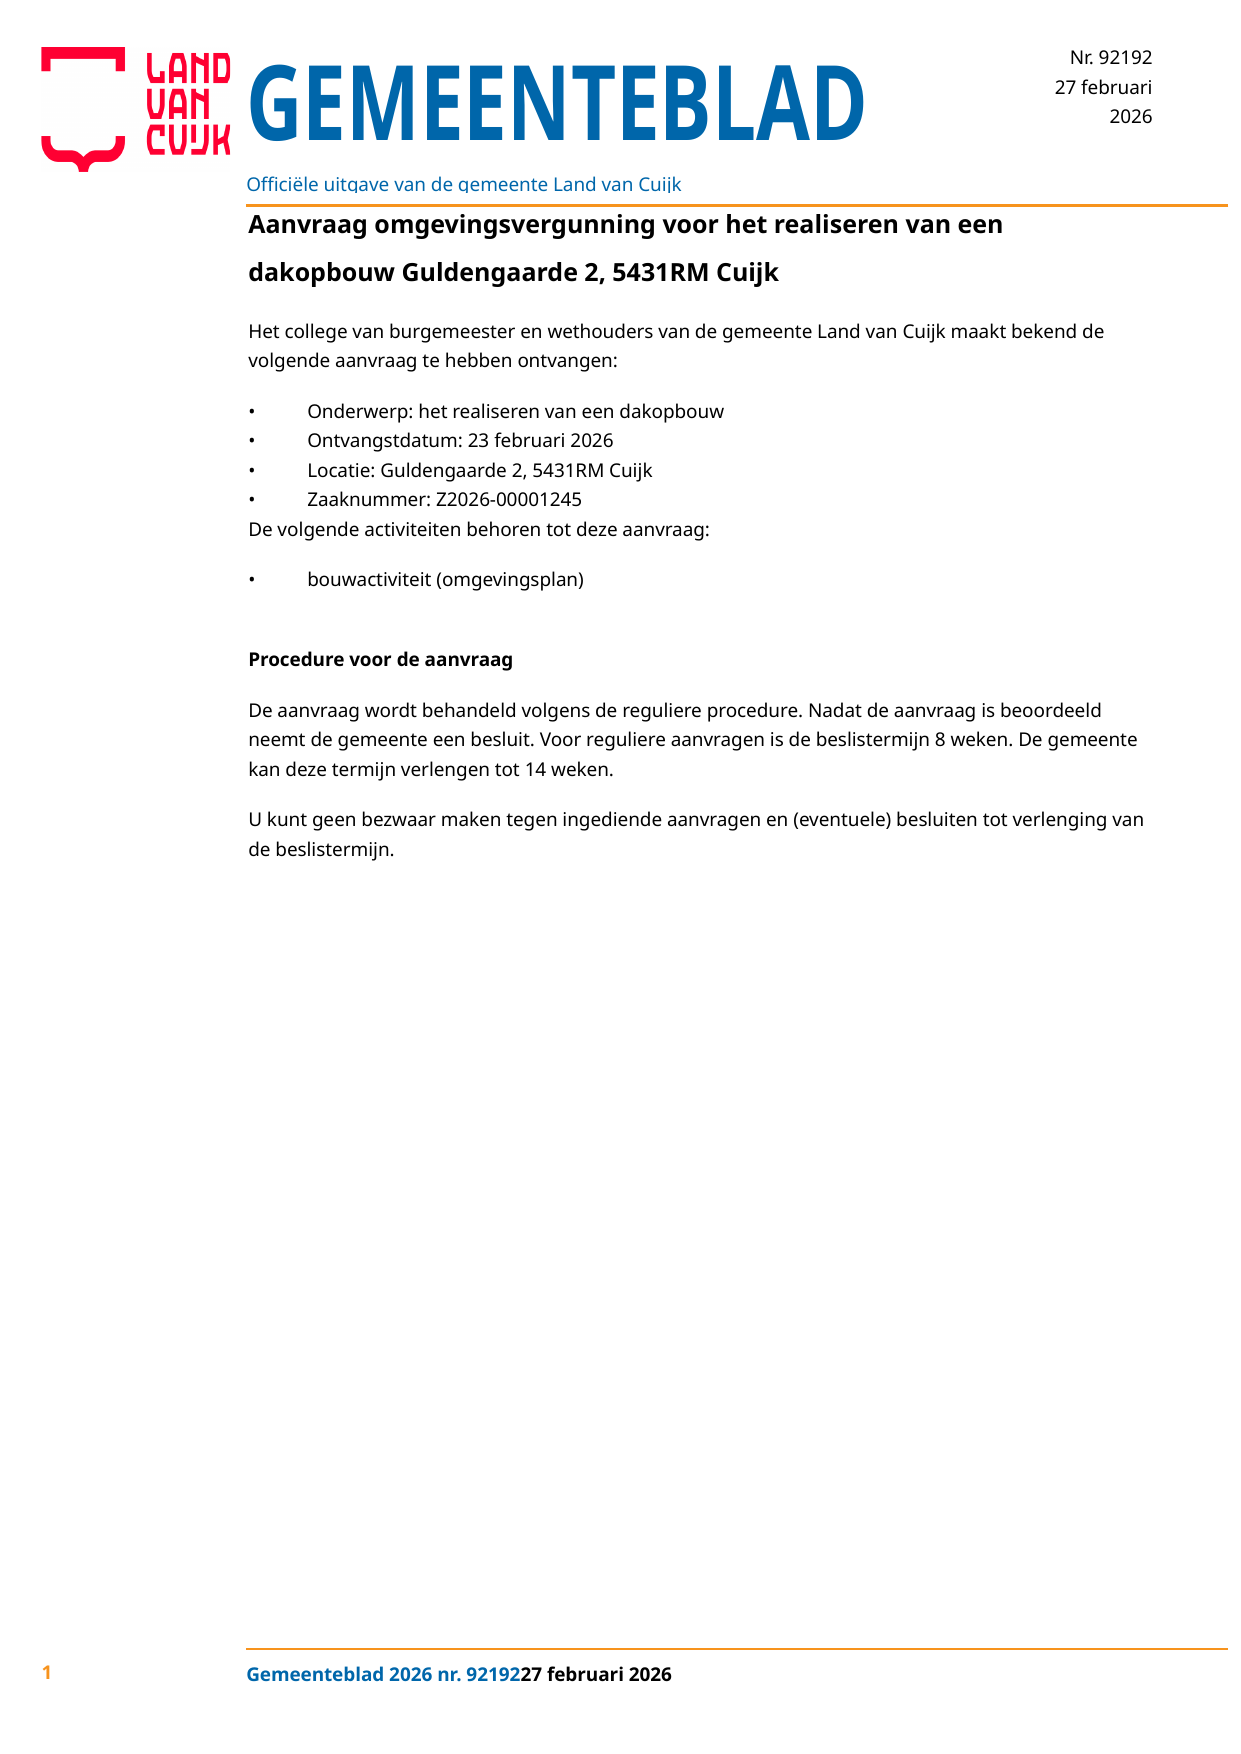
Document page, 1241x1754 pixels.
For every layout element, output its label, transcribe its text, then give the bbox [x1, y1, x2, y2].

text Aanvraag omgevingsvergunning voor het realiseren van een dakopbouw Guldengaarde 2, 5431RM Cuijk [248, 207, 1152, 288]
text De volgende activiteiten behoren tot deze aanvraag: [248, 516, 1152, 542]
list Zaaknummer: Z2026-00001245 [248, 487, 1152, 512]
text Procedure voor de aanvraag [248, 647, 1152, 672]
list bouwactiviteit (omgevingsplan) [248, 567, 1152, 592]
text Het college van burgemeester en wethouders van de gemeente Land van Cuijk maakt bekend de volgende aanvraag te hebben ontvangen: [248, 318, 1152, 373]
list Onderwerp: het realiseren van een dakopbouw [248, 398, 1152, 424]
text U kunt geen bezwaar maken tegen ingediende aanvragen en (eventuele) besluiten tot verlenging van de beslistermijn. [248, 807, 1152, 862]
picture [41, 47, 231, 172]
text De aanvraag wordt behandeld volgens de reguliere procedure. Nadat de aanvraag is beoordeeld neemt de gemeente een besluit. Voor reguliere aanvragen is de beslistermijn 8 weken. De gemeente kan deze termijn verlengen tot 14 weken. [248, 697, 1152, 782]
list Ontvangstdatum: 23 februari 2026 [248, 427, 1152, 453]
list Locatie: Guldengaarde 2, 5431RM Cuijk [248, 457, 1152, 483]
